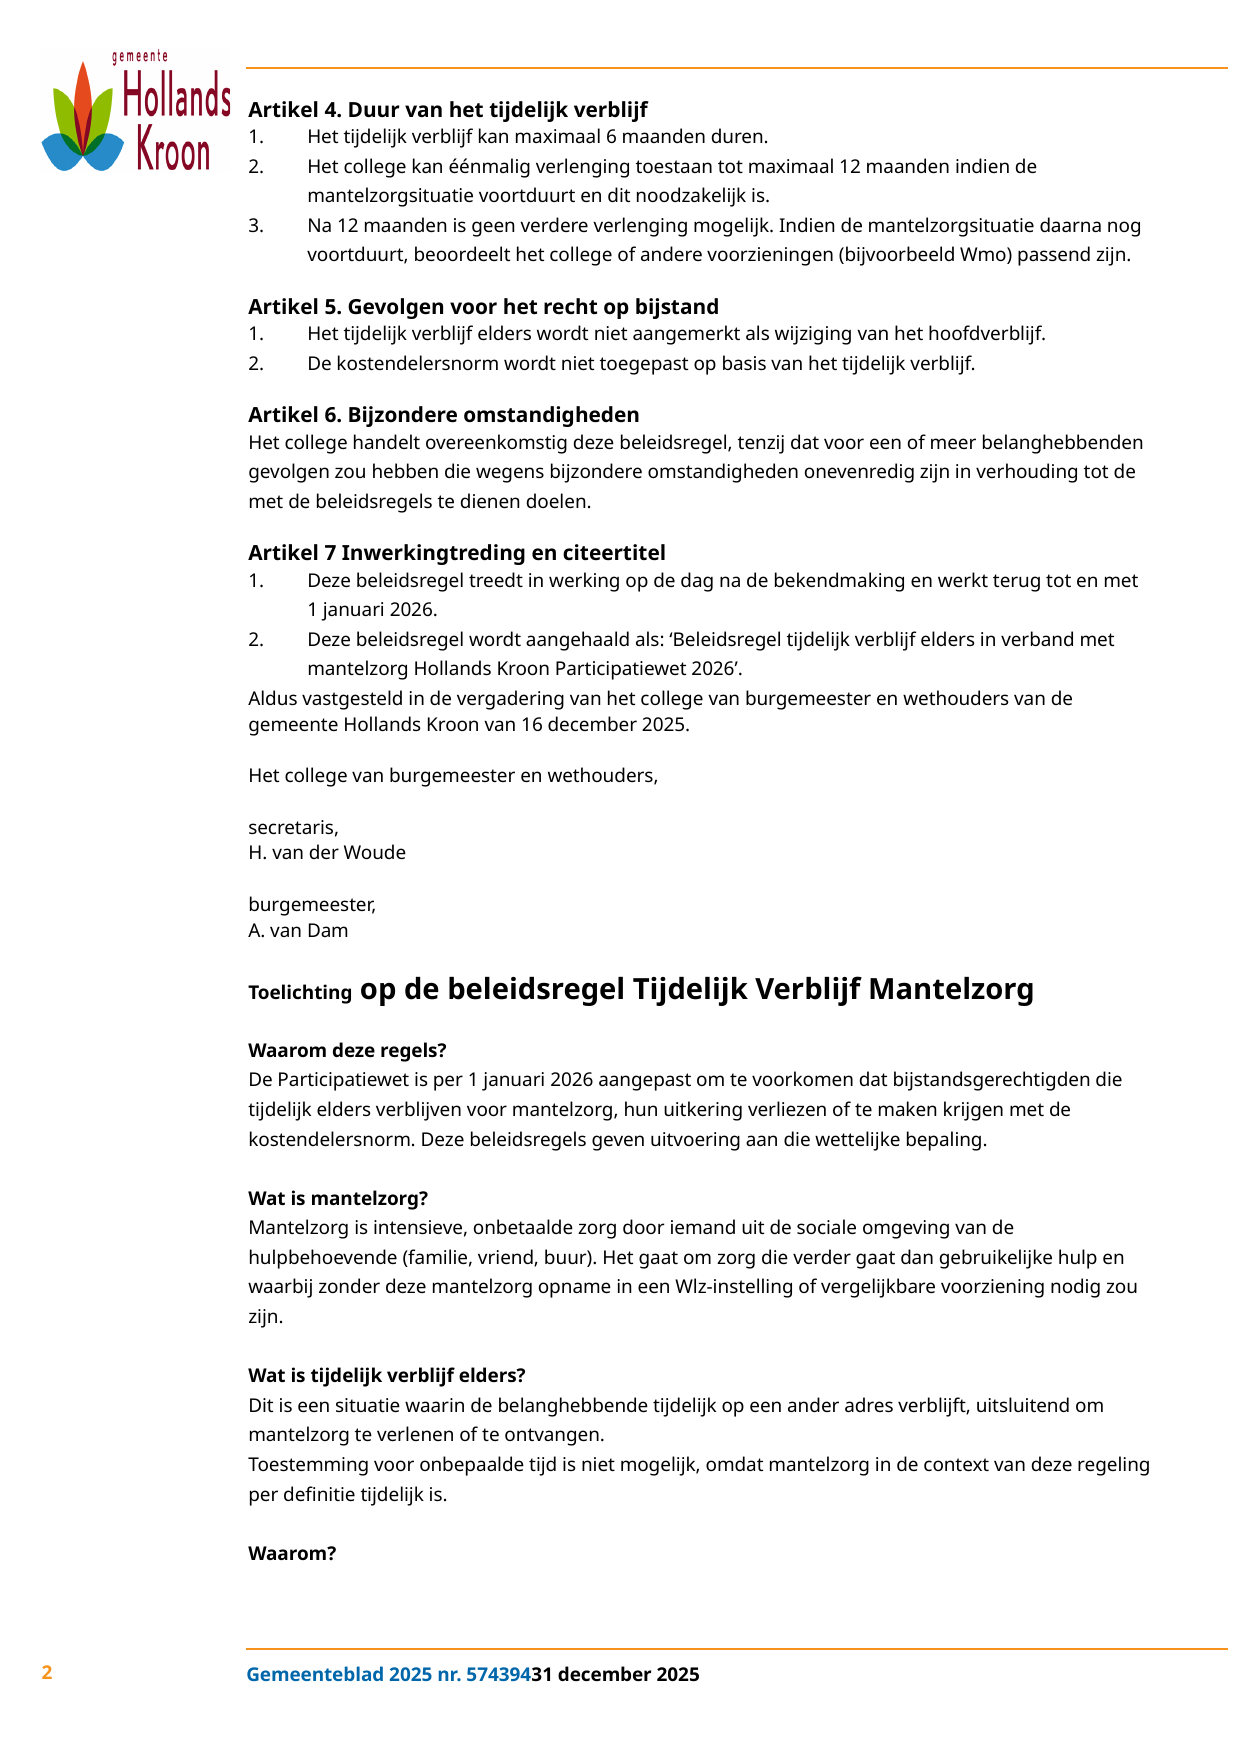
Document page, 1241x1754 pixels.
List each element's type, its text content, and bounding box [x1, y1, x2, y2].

text Artikel 5. Gevolgen voor het recht op bijstand [248, 292, 1152, 320]
picture [41, 47, 231, 172]
text A. van Dam [248, 917, 1152, 942]
list Na 12 maanden is geen verdere verlenging mogelijk. Indien de mantelzorgsituatie daarna nog voortduurt, beoordeelt het college of andere voorzieningen (bijvoorbeeld Wmo) passend zijn. [248, 212, 1152, 267]
text H. van der Woude [248, 839, 1152, 865]
text De Participatiewet is per 1 januari 2026 aangepast om te voorkomen dat bijstandsgerechtigden die tijdelijk elders verblijven voor mantelzorg, hun uitkering verliezen of te maken krijgen met de kostendelersnorm. Deze beleidsregels geven uitvoering aan die wettelijke bepaling. [248, 1067, 1152, 1152]
text Wat is tijdelijk verblijf elders? [248, 1362, 1152, 1388]
text Waarom? [248, 1540, 1152, 1566]
text Dit is een situatie waarin de belanghebbende tijdelijk op een ander adres verblijft, uitsluitend om mantelzorg te verlenen of te ontvangen. [248, 1392, 1152, 1447]
text Artikel 7 Inwerkingtreding en citeertitel [248, 538, 1152, 567]
text Toelichting op de beleidsregel Tijdelijk Verblijf Mantelzorg [248, 968, 1152, 1008]
text Artikel 6. Bijzondere omstandigheden [248, 400, 1152, 429]
text Wat is mantelzorg? [248, 1185, 1152, 1211]
list Het college kan éénmalig verlenging toestaan tot maximaal 12 maanden indien de mantelzorgsituatie voortduurt en dit noodzakelijk is. [248, 153, 1152, 208]
list De kostendelersnorm wordt niet toegepast op basis van het tijdelijk verblijf. [248, 350, 1152, 376]
text Het college van burgemeester en wethouders, [248, 762, 1152, 788]
list Het tijdelijk verblijf kan maximaal 6 maanden duren. [248, 123, 1152, 149]
text Aldus vastgesteld in de vergadering van het college van burgemeester en wethouders van de gemeente Hollands Kroon van 16 december 2025. [248, 685, 1152, 737]
text burgemeester, [248, 891, 1152, 917]
list Deze beleidsregel wordt aangehaald als: ‘Beleidsregel tijdelijk verblijf elders in verband met mantelzorg Hollands Kroon Participatiewet 2026’. [248, 626, 1152, 681]
text Het college handelt overeenkomstig deze beleidsregel, tenzij dat voor een of meer belanghebbenden gevolgen zou hebben die wegens bijzondere omstandigheden onevenredig zijn in verhouding tot de met de beleidsregels te dienen doelen. [248, 429, 1152, 514]
text Mantelzorg is intensieve, onbetaalde zorg door iemand uit de sociale omgeving van de hulpbehoevende (familie, vriend, buur). Het gaat om zorg die verder gaat dan gebruikelijke hulp en waarbij zonder deze mantelzorg opname in een Wlz-instelling of vergelijkbare voorziening nodig zou zijn. [248, 1214, 1152, 1329]
text Waarom deze regels? [248, 1037, 1152, 1063]
list Het tijdelijk verblijf elders wordt niet aangemerkt als wijziging van het hoofdverblijf. [248, 320, 1152, 346]
list Deze beleidsregel treedt in werking op de dag na de bekendmaking en werkt terug tot en met 1 januari 2026. [248, 567, 1152, 622]
text Toestemming voor onbepaalde tijd is niet mogelijk, omdat mantelzorg in de context van deze regeling per definitie tijdelijk is. [248, 1451, 1152, 1507]
text secretaris, [248, 814, 1152, 839]
text Artikel 4. Duur van het tijdelijk verblijf [248, 95, 1152, 123]
